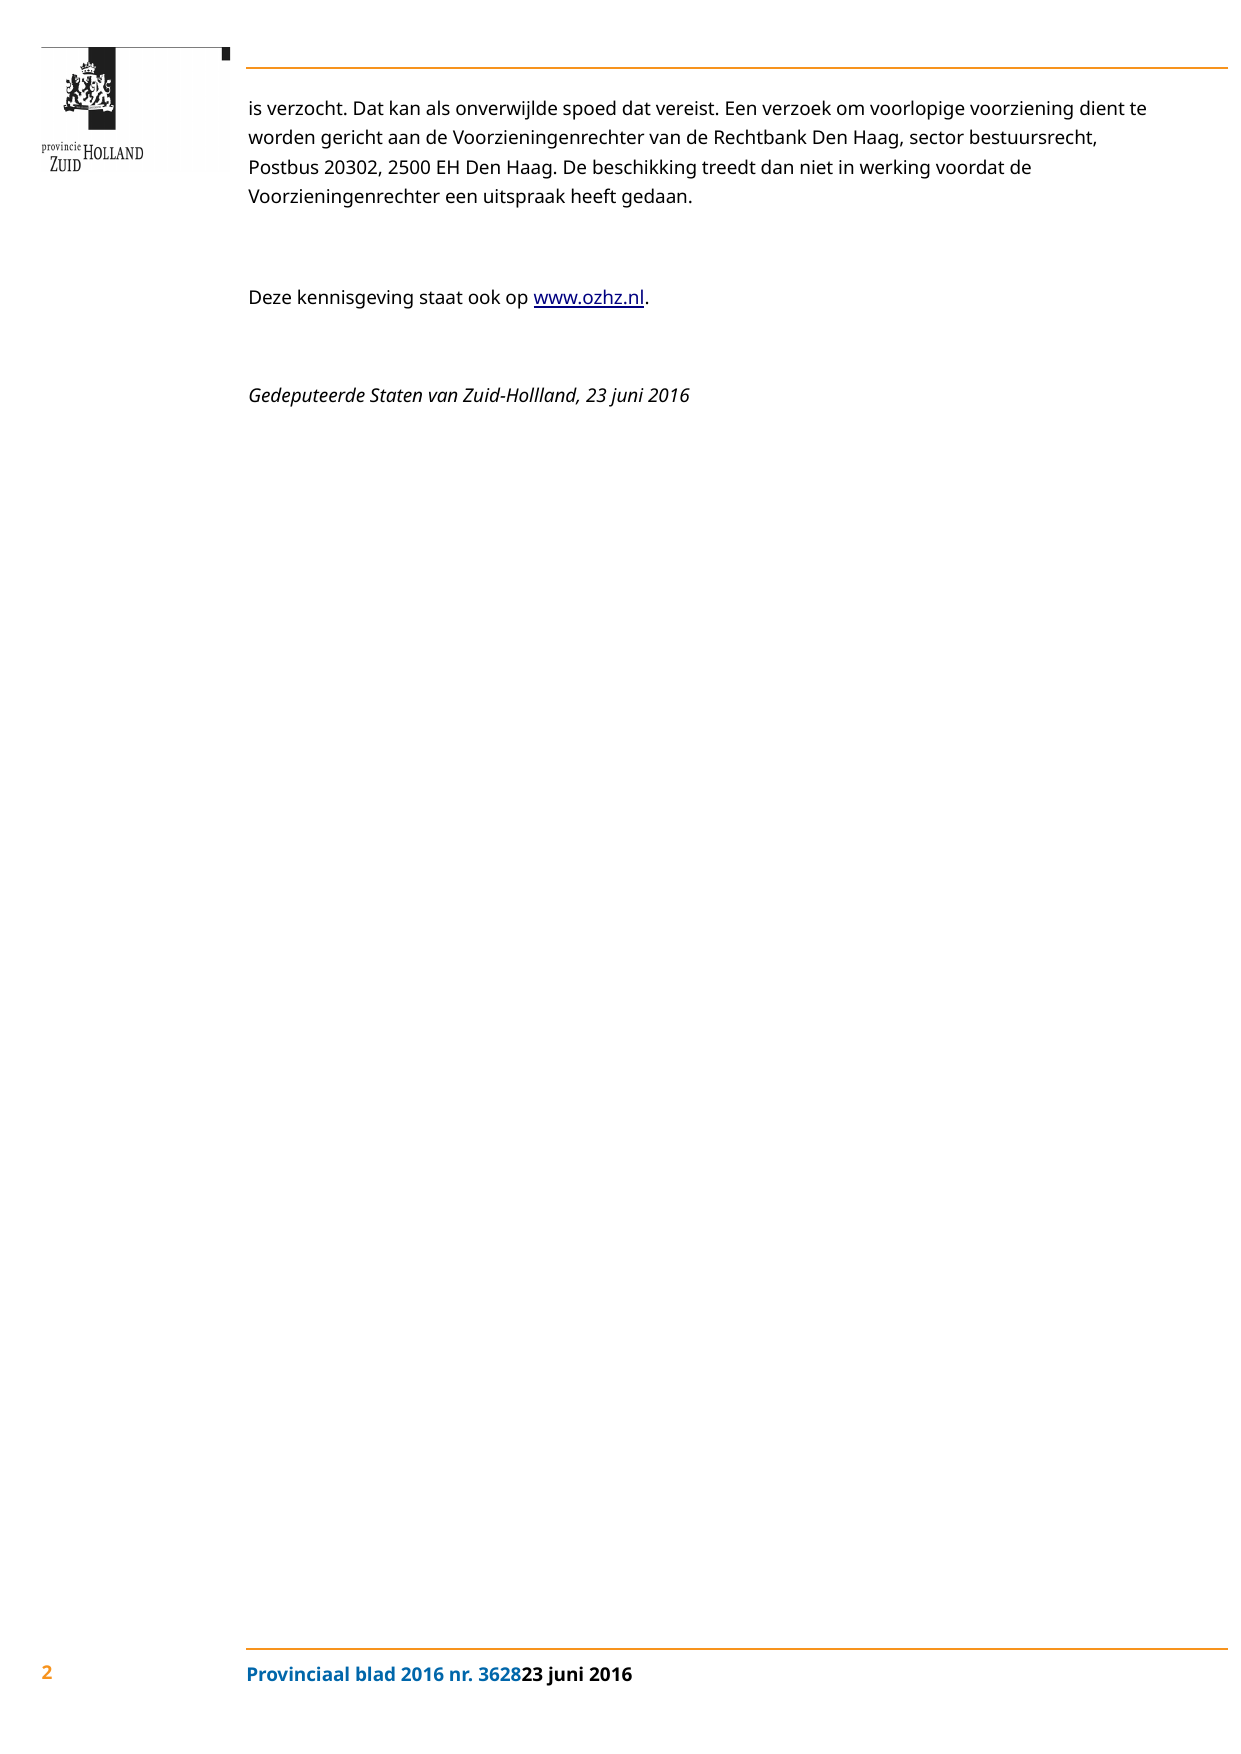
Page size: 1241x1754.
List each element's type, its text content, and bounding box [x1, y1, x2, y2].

text is verzocht. Dat kan als onverwijlde spoed dat vereist. Een verzoek om voorlopige voorziening dient te worden gericht aan de Voorzieningenrechter van de Rechtbank Den Haag, sector bestuursrecht, Postbus 20302, 2500 EH Den Haag. De beschikking treedt dan niet in werking voordat de Voorzieningenrechter een uitspraak heeft gedaan. [248, 95, 1152, 209]
text Deze kennisgeving staat ook op www.ozhz.nl. [248, 284, 1152, 310]
picture [41, 47, 231, 172]
text Gedeputeerde Staten van Zuid-Hollland, 23 juni 2016 [248, 383, 1152, 408]
